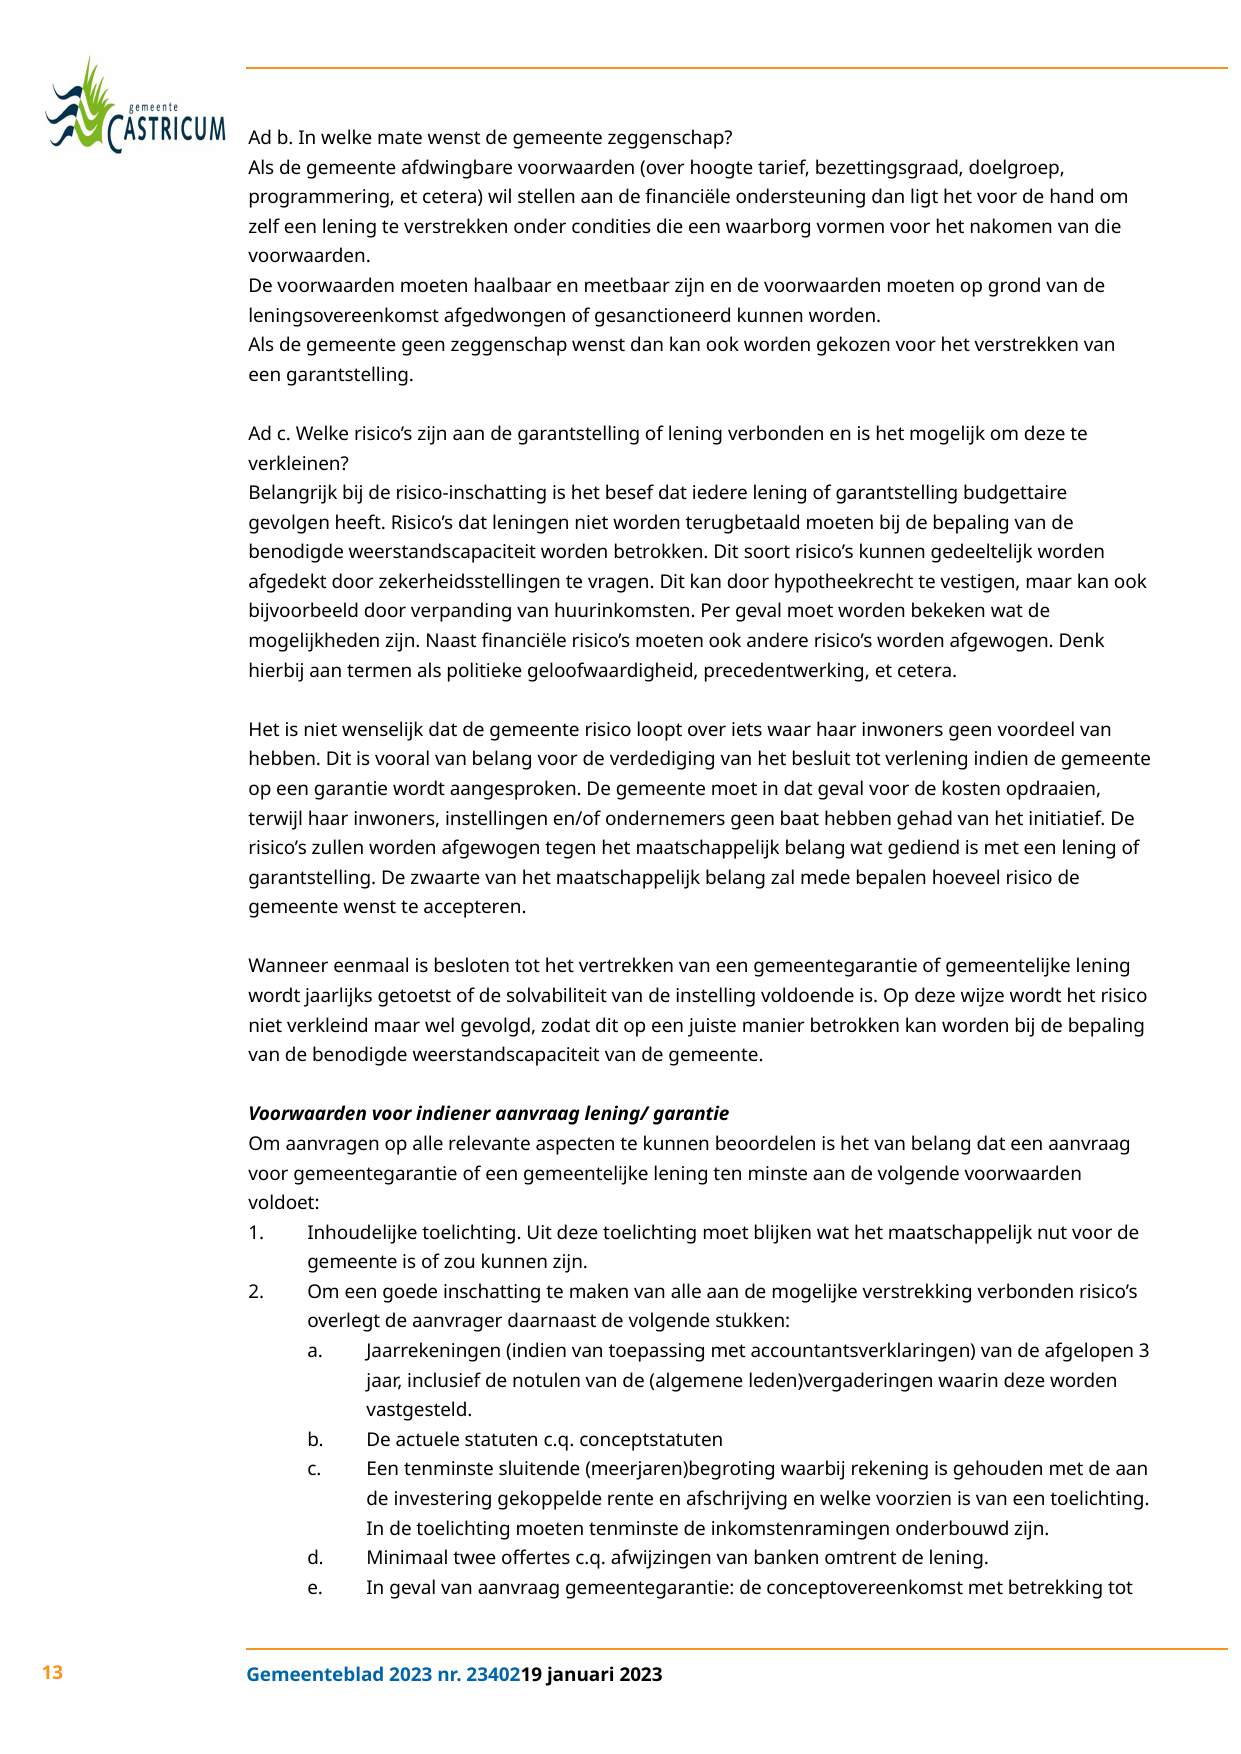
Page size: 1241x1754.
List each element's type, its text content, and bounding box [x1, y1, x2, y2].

list Om een goede inschatting te maken van alle aan de mogelijke verstrekking verbonden risico’s overlegt de aanvrager daarnaast de volgende stukken: [248, 1278, 1152, 1333]
text Als de gemeente afdwingbare voorwaarden (over hoogte tarief, bezettingsgraad, doelgroep, programmering, et cetera) wil stellen aan de financiële ondersteuning dan ligt het voor de hand om zelf een lening te verstrekken onder condities die een waarborg vormen voor het nakomen van die voorwaarden. [248, 154, 1152, 268]
text Om aanvragen op alle relevante aspecten te kunnen beoordelen is het van belang dat een aanvraag voor gemeentegarantie of een gemeentelijke lening ten minste aan de volgende voorwaarden voldoet: [248, 1130, 1152, 1215]
list De actuele statuten c.q. conceptstatuten [307, 1426, 1152, 1452]
text Wanneer eenmaal is besloten tot het vertrekken van een gemeentegarantie of gemeentelijke lening wordt jaarlijks getoetst of de solvabiliteit van de instelling voldoende is. Op deze wijze wordt het risico niet verkleind maar wel gevolgd, zodat dit op een juiste manier betrokken kan worden bij de bepaling van de benodigde weerstandscapaciteit van de gemeente. [248, 953, 1152, 1067]
list Inhoudelijke toelichting. Uit deze toelichting moet blijken wat het maatschappelijk nut voor de gemeente is of zou kunnen zijn. [248, 1219, 1152, 1274]
text Ad c. Welke risico’s zijn aan de garantstelling of lening verbonden en is het mogelijk om deze te verkleinen? [248, 420, 1152, 476]
text Ad b. In welke mate wenst de gemeente zeggenschap? [248, 124, 1152, 150]
picture [41, 47, 231, 172]
list Minimaal twee offertes c.q. afwijzingen van banken omtrent de lening. [307, 1544, 1152, 1570]
text Voorwaarden voor indiener aanvraag lening/ garantie [248, 1101, 1152, 1126]
text Het is niet wenselijk dat de gemeente risico loopt over iets waar haar inwoners geen voordeel van hebben. Dit is vooral van belang voor de verdediging van het besluit tot verlening indien de gemeente op een garantie wordt aangesproken. De gemeente moet in dat geval voor de kosten opdraaien, terwijl haar inwoners, instellingen en/of ondernemers geen baat hebben gehad van het initiatief. De risico’s zullen worden afgewogen tegen het maatschappelijk belang wat gediend is met een lening of garantstelling. De zwaarte van het maatschappelijk belang zal mede bepalen hoeveel risico de gemeente wenst te accepteren. [248, 716, 1152, 919]
text Als de gemeente geen zeggenschap wenst dan kan ook worden gekozen voor het verstrekken van een garantstelling. [248, 331, 1152, 387]
list In geval van aanvraag gemeentegarantie: de conceptovereenkomst met betrekking tot [307, 1574, 1152, 1600]
list Jaarrekeningen (indien van toepassing met accountantsverklaringen) van de afgelopen 3 jaar, inclusief de notulen van de (algemene leden)vergaderingen waarin deze worden vastgesteld. [307, 1337, 1152, 1422]
text Belangrijk bij de risico-inschatting is het besef dat iedere lening of garantstelling budgettaire gevolgen heeft. Risico’s dat leningen niet worden terugbetaald moeten bij de bepaling van de benodigde weerstandscapaciteit worden betrokken. Dit soort risico’s kunnen gedeeltelijk worden afgedekt door zekerheidsstellingen te vragen. Dit kan door hypotheekrecht te vestigen, maar kan ook bijvoorbeeld door verpanding van huurinkomsten. Per geval moet worden bekeken wat de mogelijkheden zijn. Naast financiële risico’s moeten ook andere risico’s worden afgewogen. Denk hierbij aan termen als politieke geloofwaardigheid, precedentwerking, et cetera. [248, 479, 1152, 683]
text De voorwaarden moeten haalbaar en meetbaar zijn en de voorwaarden moeten op grond van de leningsovereenkomst afgedwongen of gesanctioneerd kunnen worden. [248, 272, 1152, 328]
list Een tenminste sluitende (meerjaren)begroting waarbij rekening is gehouden met de aan de investering gekoppelde rente en afschrijving en welke voorzien is van een toelichting. In de toelichting moeten tenminste de inkomstenramingen onderbouwd zijn. [307, 1456, 1152, 1541]
